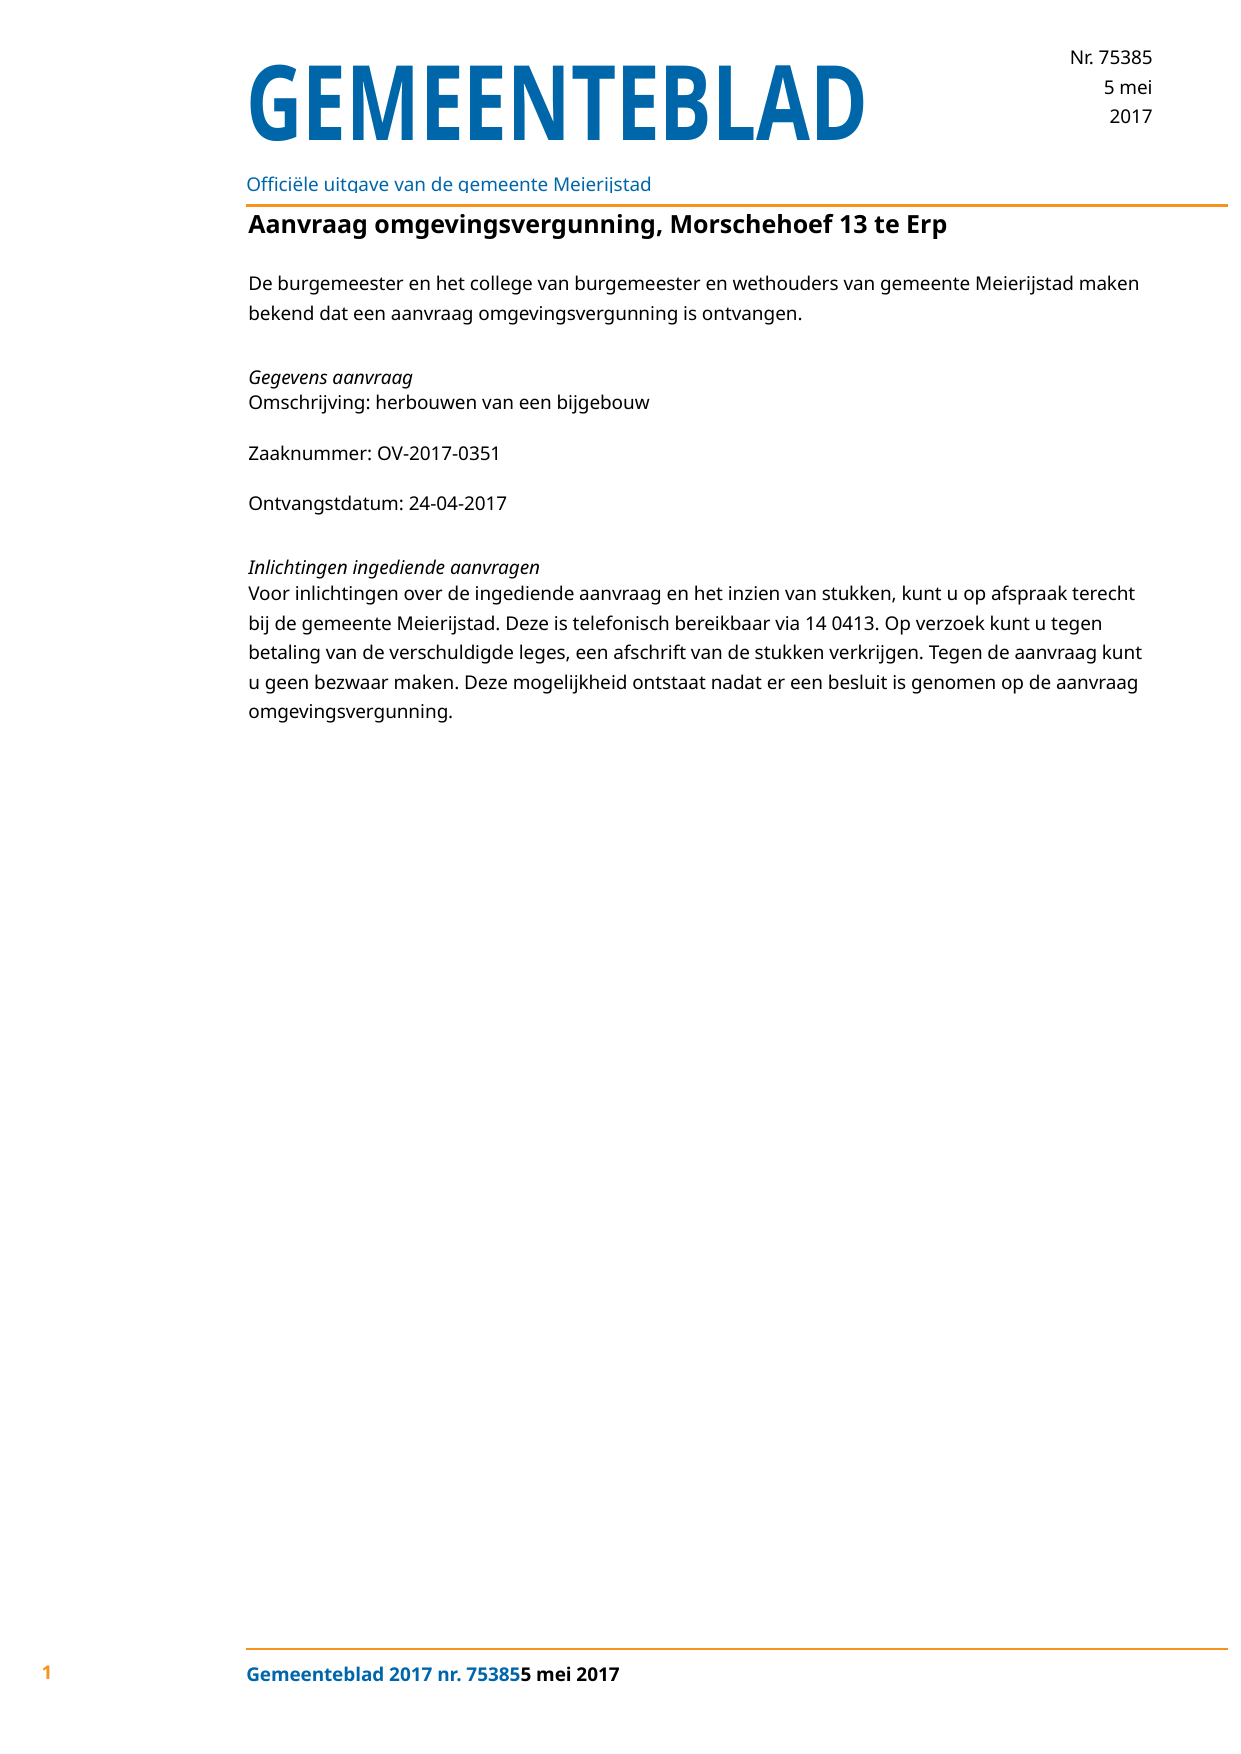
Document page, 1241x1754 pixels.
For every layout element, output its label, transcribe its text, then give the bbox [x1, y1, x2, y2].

text Aanvraag omgevingsvergunning, Morschehoef 13 te Erp [248, 207, 1152, 241]
picture [41, 47, 231, 172]
text De burgemeester en het college van burgemeester en wethouders van gemeente Meierijstad maken bekend dat een aanvraag omgevingsvergunning is ontvangen. [248, 270, 1152, 326]
text Ontvangstdatum: 24-04-2017 [248, 490, 1152, 516]
text Omschrijving: herbouwen van een bijgebouw [248, 389, 1152, 415]
text Gegevens aanvraag [248, 364, 1152, 389]
text Zaaknummer: OV-2017-0351 [248, 440, 1152, 466]
text Inlichtingen ingediende aanvragen [248, 554, 1152, 580]
text Voor inlichtingen over de ingediende aanvraag en het inzien van stukken, kunt u op afspraak terecht bij de gemeente Meierijstad. Deze is telefonisch bereikbaar via 14 0413. Op verzoek kunt u tegen betaling van de verschuldigde leges, een afschrift van de stukken verkrijgen. Tegen de aanvraag kunt u geen bezwaar maken. Deze mogelijkheid ontstaat nadat er een besluit is genomen op de aanvraag omgevingsvergunning. [248, 580, 1152, 724]
